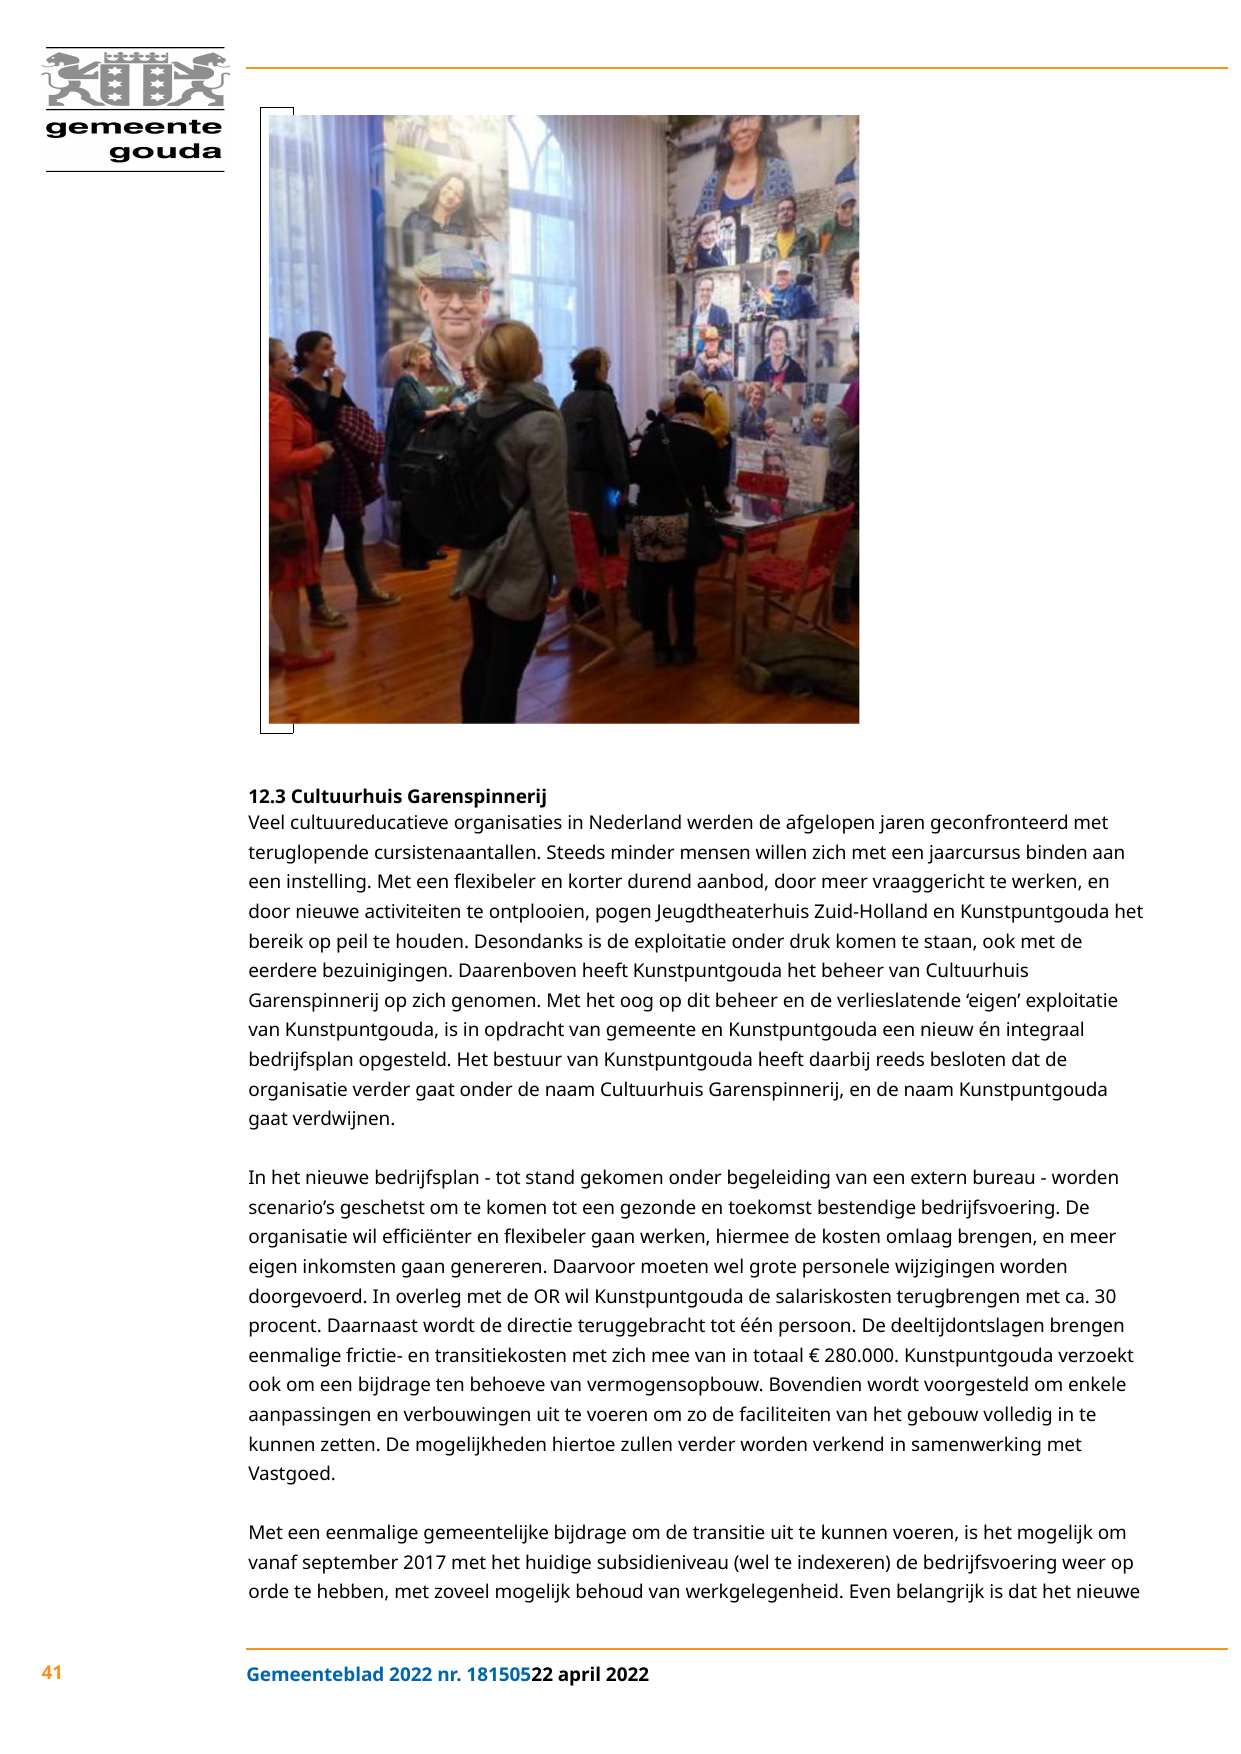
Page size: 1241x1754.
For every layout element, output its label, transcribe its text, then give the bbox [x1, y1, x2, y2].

text Veel cultuureducatieve organisaties in Nederland werden de afgelopen jaren geconfronteerd met teruglopende cursistenaantallen. Steeds minder mensen willen zich met een jaarcursus binden aan een instelling. Met een flexibeler en korter durend aanbod, door meer vraaggericht te werken, en door nieuwe activiteiten te ontplooien, pogen Jeugdtheaterhuis Zuid-Holland en Kunstpuntgouda het bereik op peil te houden. Desondanks is de exploitatie onder druk komen te staan, ook met de eerdere bezuinigingen. Daarenboven heeft Kunstpuntgouda het beheer van Cultuurhuis Garenspinnerij op zich genomen. Met het oog op dit beheer en de verlieslatende ‘eigen’ exploitatie van Kunstpuntgouda, is in opdracht van gemeente en Kunstpuntgouda een nieuw én integraal bedrijfsplan opgesteld. Het bestuur van Kunstpuntgouda heeft daarbij reeds besloten dat de organisatie verder gaat onder de naam Cultuurhuis Garenspinnerij, en de naam Kunstpuntgouda gaat verdwijnen. [248, 809, 1152, 1131]
picture [41, 47, 231, 172]
picture [268, 115, 860, 724]
text 12.3 Cultuurhuis Garenspinnerij [248, 784, 1152, 809]
text Met een eenmalige gemeentelijke bijdrage om de transitie uit te kunnen voeren, is het mogelijk om vanaf september 2017 met het huidige subsidieniveau (wel te indexeren) de bedrijfsvoering weer op orde te hebben, met zoveel mogelijk behoud van werkgelegenheid. Even belangrijk is dat het nieuwe [248, 1519, 1152, 1604]
text In het nieuwe bedrijfsplan - tot stand gekomen onder begeleiding van een extern bureau - worden scenario’s geschetst om te komen tot een gezonde en toekomst­ bestendige bedrijfsvoering. De organisatie wil efficiënter en flexibeler gaan werken, hiermee de kosten omlaag brengen, en meer eigen inkomsten gaan genereren. Daarvoor moeten wel grote personele wijzigingen worden doorgevoerd. In overleg met de OR wil Kunstpuntgouda de salariskosten terugbrengen met ca. 30 procent. Daarnaast wordt de directie teruggebracht tot één persoon. De deeltijdontslagen brengen eenmalige frictie- en transitiekosten met zich mee van in totaal € 280.000. Kunstpuntgouda verzoekt ook om een bijdrage ten behoeve van vermogensopbouw. Bovendien wordt voorgesteld om enkele aanpassingen en verbouwingen uit te voeren om zo de faciliteiten van het gebouw volledig in te kunnen zetten. De mogelijkheden hiertoe zullen verder worden verkend in samenwerking met Vastgoed. [248, 1164, 1152, 1486]
